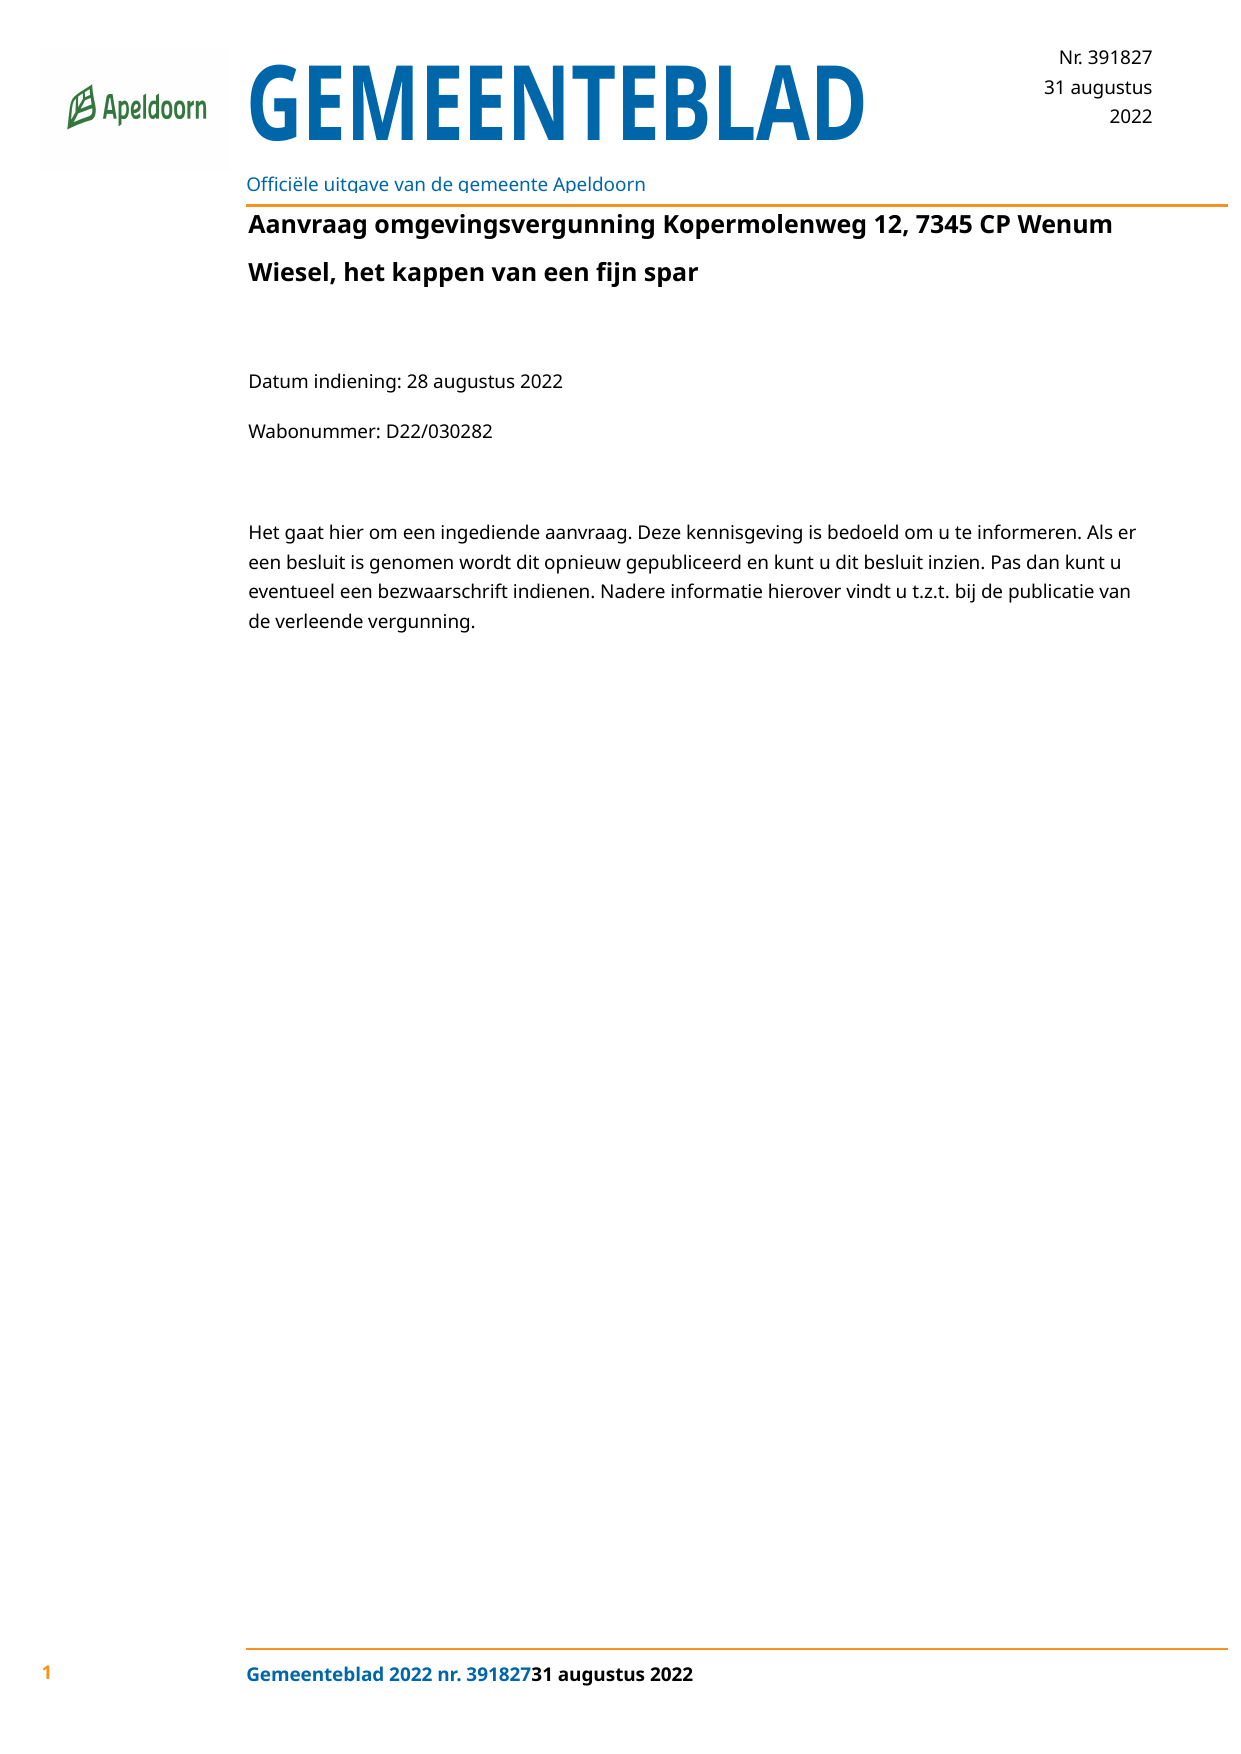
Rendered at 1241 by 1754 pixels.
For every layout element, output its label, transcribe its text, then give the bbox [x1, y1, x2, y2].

text Datum indiening: 28 augustus 2022 [248, 368, 1152, 394]
text Aanvraag omgevingsvergunning Kopermolenweg 12, 7345 CP Wenum Wiesel, het kappen van een fijn spar [248, 207, 1152, 288]
picture [41, 47, 231, 172]
text Het gaat hier om een ingediende aanvraag. Deze kennisgeving is bedoeld om u te informeren. Als er een besluit is genomen wordt dit opnieuw gepubliceerd en kunt u dit besluit inzien. Pas dan kunt u eventueel een bezwaarschrift indienen. Nadere informatie hierover vindt u t.z.t. bij de publicatie van de verleende vergunning. [248, 519, 1152, 634]
text Wabonummer: D22/030282 [248, 419, 1152, 444]
